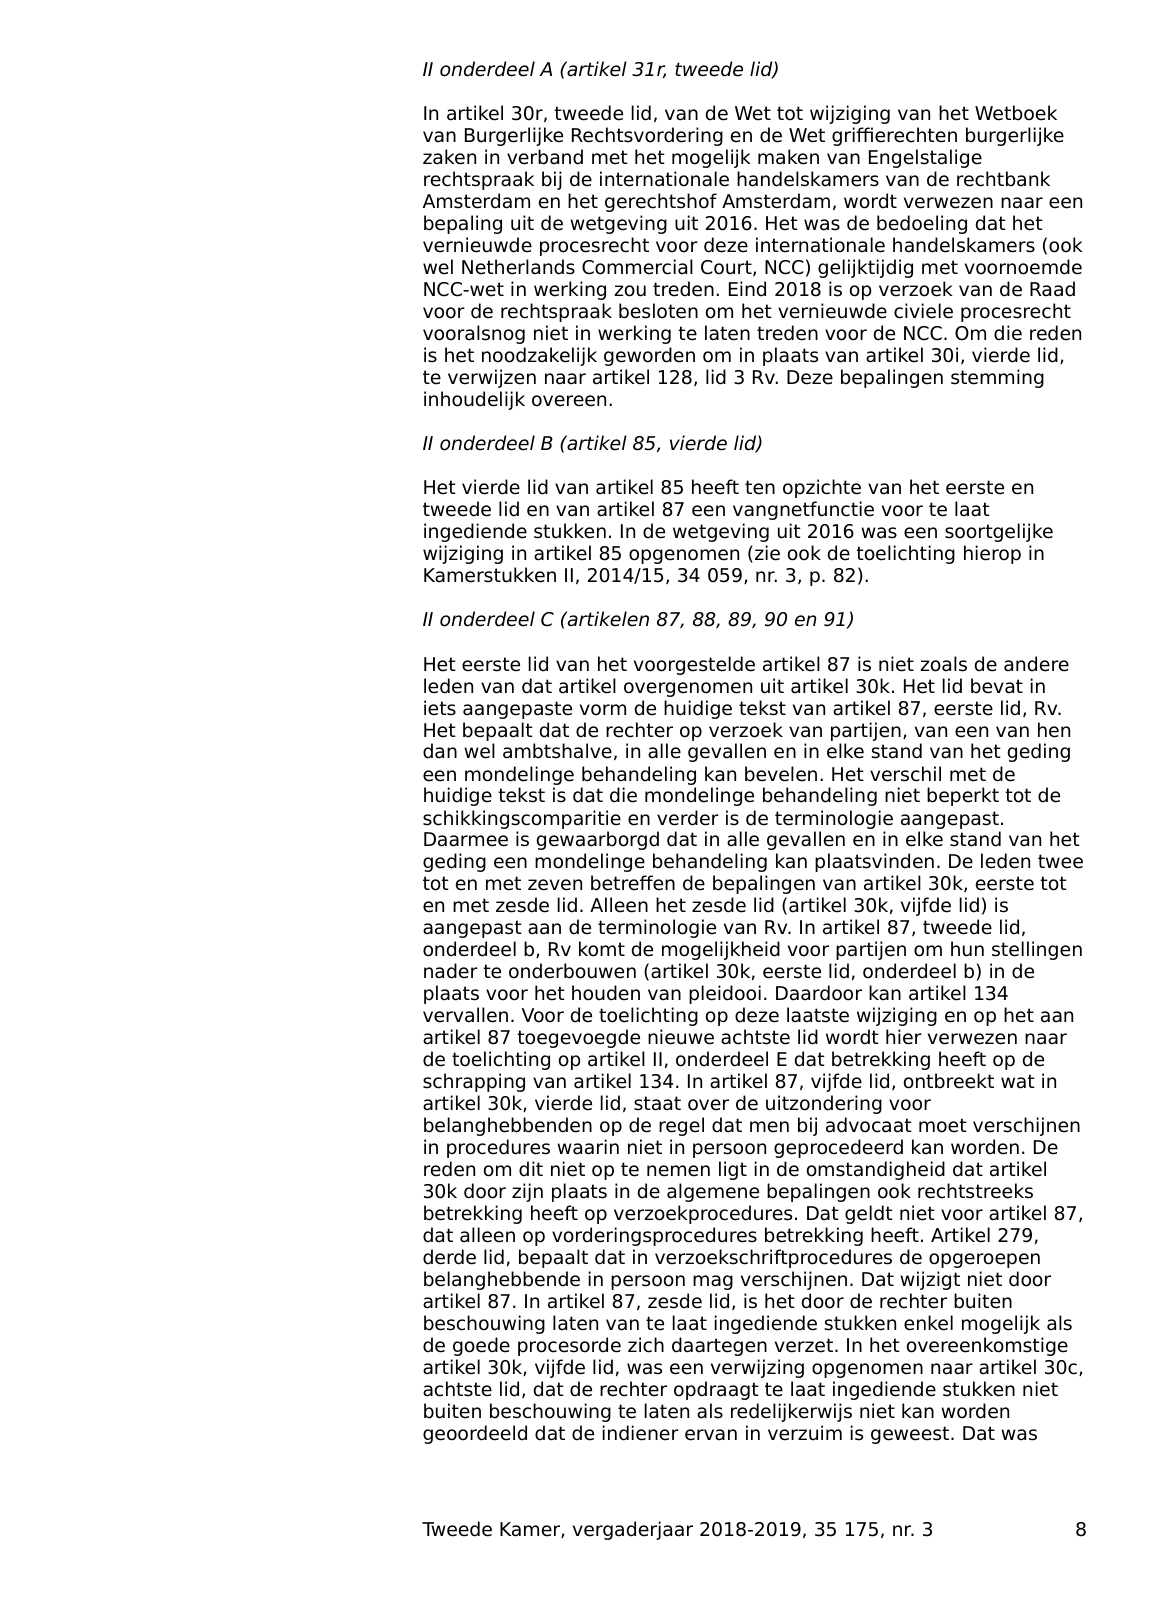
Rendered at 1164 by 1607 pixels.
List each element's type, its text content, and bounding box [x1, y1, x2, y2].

subtitle II onderdeel C (artikelen 87, 88, 89, 90 en 91) [422, 609, 1087, 631]
text Het eerste lid van het voorgestelde artikel 87 is niet zoals de andere leden van dat artikel overgenomen uit artikel 30k. Het lid bevat in iets aangepaste vorm de huidige tekst van artikel 87, eerste lid, Rv. Het bepaalt dat de rechter op verzoek van partijen, van een van hen dan wel ambtshalve, in alle gevallen en in elke stand van het geding een mondelinge behandeling kan bevelen. Het verschil met de huidige tekst is dat die mondelinge behandeling niet beperkt tot de schikkingscomparitie en verder is de terminologie aangepast. Daarmee is gewaarborgd dat in alle gevallen en in elke stand van het geding een mondelinge behandeling kan plaatsvinden. De leden twee tot en met zeven betreffen de bepalingen van artikel 30k, eerste tot en met zesde lid. Alleen het zesde lid (artikel 30k, vijfde lid) is aangepast aan de terminologie van Rv. In artikel 87, tweede lid, onderdeel b, Rv komt de mogelijkheid voor partijen om hun stellingen nader te onderbouwen (artikel 30k, eerste lid, onderdeel b) in de plaats voor het houden van pleidooi. Daardoor kan artikel 134 vervallen. Voor de toelichting op deze laatste wijziging en op het aan artikel 87 toegevoegde nieuwe achtste lid wordt hier verwezen naar de toelichting op artikel II, onderdeel E dat betrekking heeft op de schrapping van artikel 134. In artikel 87, vijfde lid, ontbreekt wat in artikel 30k, vierde lid, staat over de uitzondering voor belanghebbenden op de regel dat men bij advocaat moet verschijnen in procedures waarin niet in persoon geprocedeerd kan worden. De reden om dit niet op te nemen ligt in de omstandigheid dat artikel 30k door zijn plaats in de algemene bepalingen ook rechtstreeks betrekking heeft op verzoekprocedures. Dat geldt niet voor artikel 87, dat alleen op vorderingsprocedures betrekking heeft. Artikel 279, derde lid, bepaalt dat in verzoekschriftprocedures de opgeroepen belanghebbende in persoon mag verschijnen. Dat wijzigt niet door artikel 87. In artikel 87, zesde lid, is het door de rechter buiten beschouwing laten van te laat ingediende stukken enkel mogelijk als de goede procesorde zich daartegen verzet. In het overeenkomstige artikel 30k, vijfde lid, was een verwijzing opgenomen naar artikel 30c, achtste lid, dat de rechter opdraagt te laat ingediende stukken niet buiten beschouwing te laten als redelijkerwijs niet kan worden geoordeeld dat de indiener ervan in verzuim is geweest. Dat was [422, 653, 1087, 1445]
subtitle II onderdeel A (artikel 31r, tweede lid) [422, 59, 1087, 81]
text In artikel 30r, tweede lid, van de Wet tot wijziging van het Wetboek van Burgerlijke Rechtsvordering en de Wet griffierechten burgerlijke zaken in verband met het mogelijk maken van Engelstalige rechtspraak bij de internationale handelskamers van de rechtbank Amsterdam en het gerechtshof Amsterdam, wordt verwezen naar een bepaling uit de wetgeving uit 2016. Het was de bedoeling dat het vernieuwde procesrecht voor deze internationale handelskamers (ook wel Netherlands Commercial Court, NCC) gelijktijdig met voornoemde NCC-wet in werking zou treden. Eind 2018 is op verzoek van de Raad voor de rechtspraak besloten om het vernieuwde civiele procesrecht vooralsnog niet in werking te laten treden voor de NCC. Om die reden is het noodzakelijk geworden om in plaats van artikel 30i, vierde lid, te verwijzen naar artikel 128, lid 3 Rv. Deze bepalingen stemming inhoudelijk overeen. [422, 103, 1087, 411]
text Het vierde lid van artikel 85 heeft ten opzichte van het eerste en tweede lid en van artikel 87 een vangnetfunctie voor te laat ingediende stukken. In de wetgeving uit 2016 was een soortgelijke wijziging in artikel 85 opgenomen (zie ook de toelichting hierop in Kamerstukken II, 2014/15, 34 059, nr. 3, p. 82). [422, 477, 1087, 587]
subtitle II onderdeel B (artikel 85, vierde lid) [422, 433, 1087, 455]
